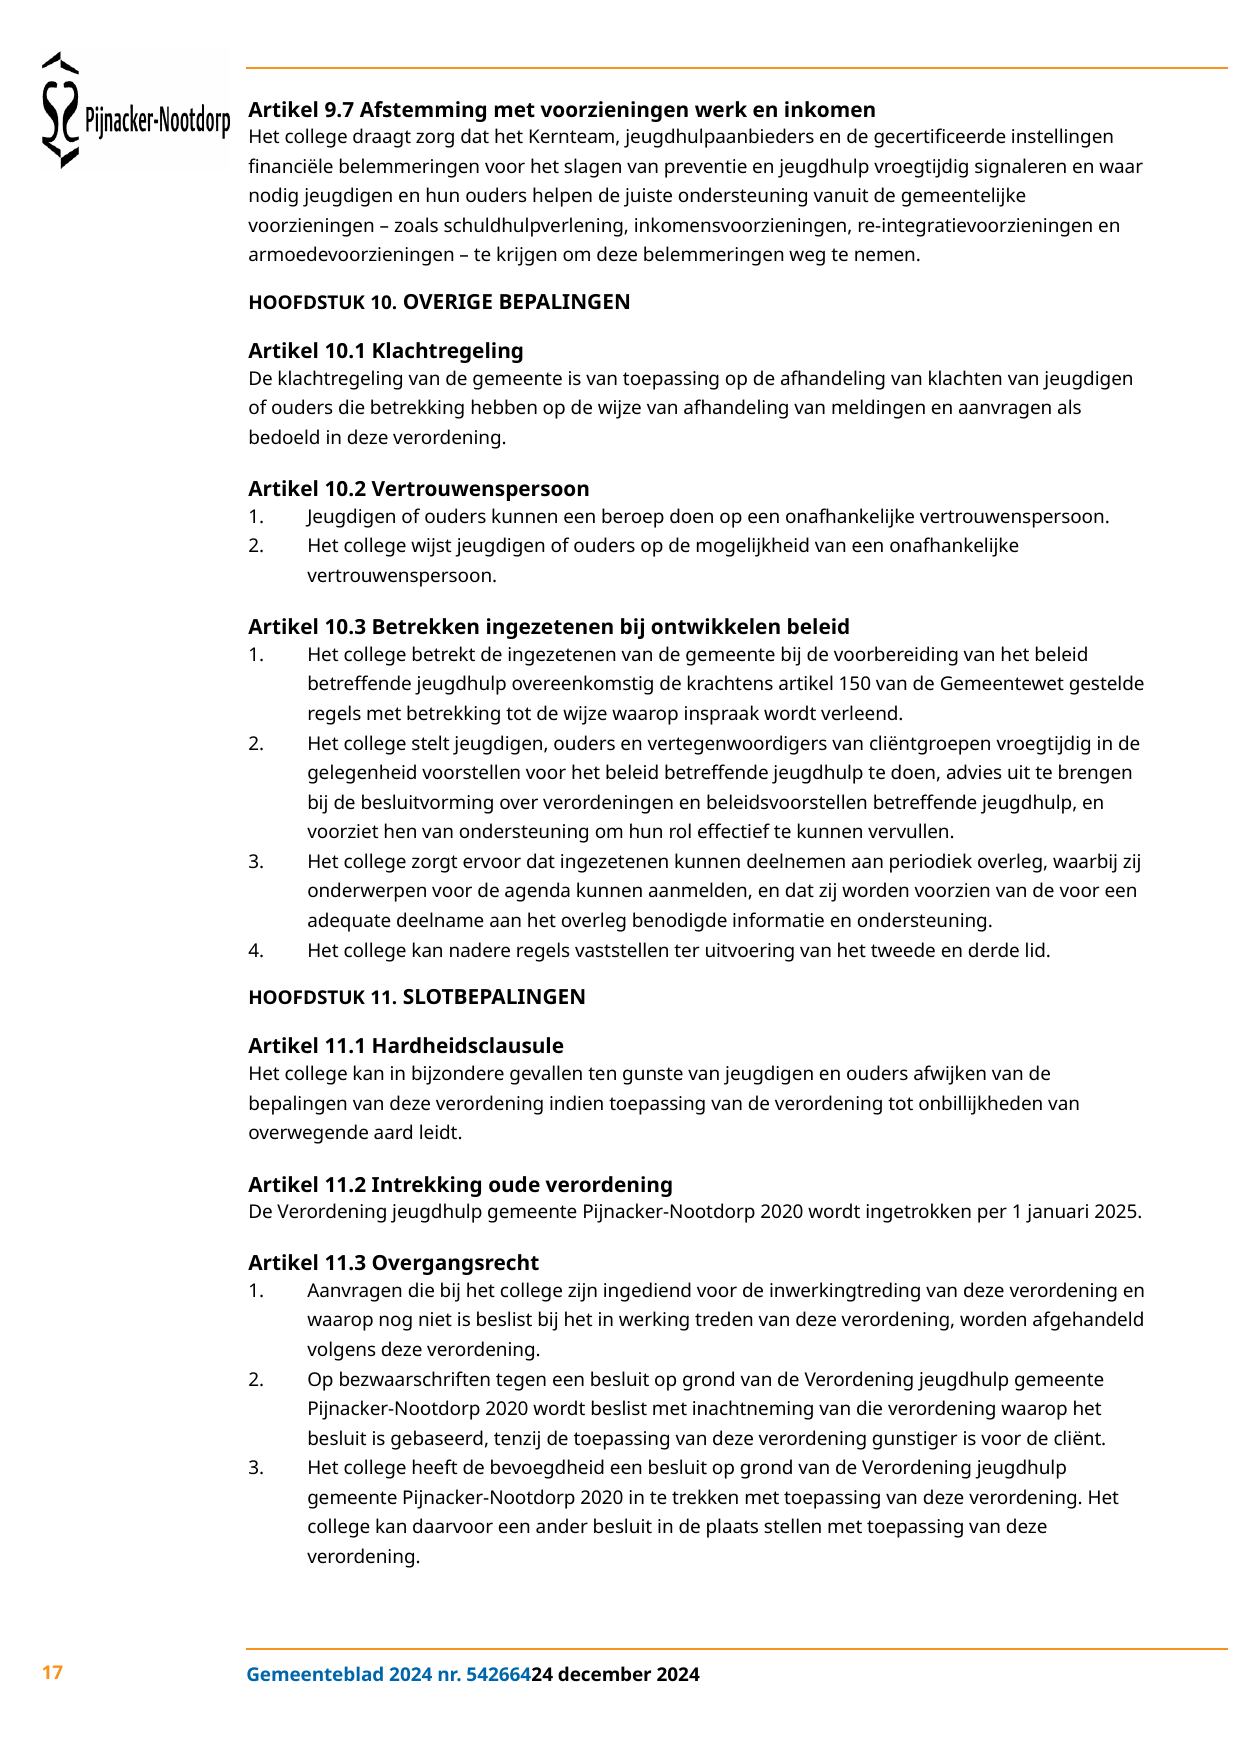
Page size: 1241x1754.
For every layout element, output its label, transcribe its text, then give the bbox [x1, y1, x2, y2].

list Het college betrekt de ingezetenen van de gemeente bij de voorbereiding van het beleid betreffende jeugdhulp overeenkomstig de krachtens artikel 150 van de Gemeentewet gestelde regels met betrekking tot de wijze waarop inspraak wordt verleend. [248, 641, 1152, 726]
text Artikel 11.1 Hardheidsclausule [248, 1032, 1152, 1060]
text HOOFDSTUK 11. SLOTBEPALINGEN [248, 982, 1152, 1011]
list Het college wijst jeugdigen of ouders op de mogelijkheid van een onafhankelijke vertrouwenspersoon. [248, 532, 1152, 588]
text Artikel 11.3 Overgangsrecht [248, 1248, 1152, 1277]
list Het college zorgt ervoor dat ingezetenen kunnen deelnemen aan periodiek overleg, waarbij zij onderwerpen voor de agenda kunnen aanmelden, en dat zij worden voorzien van de voor een adequate deelname aan het overleg benodigde informatie en ondersteuning. [248, 848, 1152, 933]
text Het college kan in bijzondere gevallen ten gunste van jeugdigen en ouders afwijken van de bepalingen van deze verordening indien toepassing van de verordening tot onbillijkheden van overwegende aard leidt. [248, 1060, 1152, 1145]
list Aanvragen die bij het college zijn ingediend voor de inwerkingtreding van deze verordening en waarop nog niet is beslist bij het in werking treden van deze verordening, worden afgehandeld volgens deze verordening. [248, 1277, 1152, 1362]
text Artikel 10.1 Klachtregeling [248, 336, 1152, 365]
text De klachtregeling van de gemeente is van toepassing op de afhandeling van klachten van jeugdigen of ouders die betrekking hebben op de wijze van afhandeling van meldingen en aanvragen als bedoeld in deze verordening. [248, 365, 1152, 450]
list Het college kan nadere regels vaststellen ter uitvoering van het tweede en derde lid. [248, 937, 1152, 962]
list Jeugdigen of ouders kunnen een beroep doen op een onafhankelijke vertrouwenspersoon. [248, 503, 1152, 529]
text Het college draagt zorg dat het Kernteam, jeugdhulpaanbieders en de gecertificeerde instellingen financiële belemmeringen voor het slagen van preventie en jeugdhulp vroegtijdig signaleren en waar nodig jeugdigen en hun ouders helpen de juiste ondersteuning vanuit de gemeentelijke voorzieningen – zoals schuldhulpverlening, inkomensvoorzieningen, re-integratievoorzieningen en armoedevoorzieningen – te krijgen om deze belemmeringen weg te nemen. [248, 123, 1152, 267]
text Artikel 9.7 Afstemming met voorzieningen werk en inkomen [248, 95, 1152, 123]
list Op bezwaarschriften tegen een besluit op grond van de Verordening jeugdhulp gemeente Pijnacker-Nootdorp 2020 wordt beslist met inachtneming van die verordening waarop het besluit is gebaseerd, tenzij de toepassing van deze verordening gunstiger is voor de cliënt. [248, 1366, 1152, 1451]
picture [41, 47, 231, 172]
list Het college heeft de bevoegdheid een besluit op grond van de Verordening jeugdhulp gemeente Pijnacker-Nootdorp 2020 in te trekken met toepassing van deze verordening. Het college kan daarvoor een ander besluit in de plaats stellen met toepassing van deze verordening. [248, 1454, 1152, 1569]
text HOOFDSTUK 10. OVERIGE BEPALINGEN [248, 287, 1152, 316]
text Artikel 10.3 Betrekken ingezetenen bij ontwikkelen beleid [248, 612, 1152, 641]
text Artikel 11.2 Intrekking oude verordening [248, 1170, 1152, 1198]
list Het college stelt jeugdigen, ouders en vertegenwoordigers van cliëntgroepen vroegtijdig in de gelegenheid voorstellen voor het beleid betreffende jeugdhulp te doen, advies uit te brengen bij de besluitvorming over verordeningen en beleidsvoorstellen betreffende jeugdhulp, en voorziet hen van ondersteuning om hun rol effectief te kunnen vervullen. [248, 730, 1152, 844]
text Artikel 10.2 Vertrouwenspersoon [248, 474, 1152, 503]
text De Verordening jeugdhulp gemeente Pijnacker-Nootdorp 2020 wordt ingetrokken per 1 januari 2025. [248, 1198, 1152, 1224]
